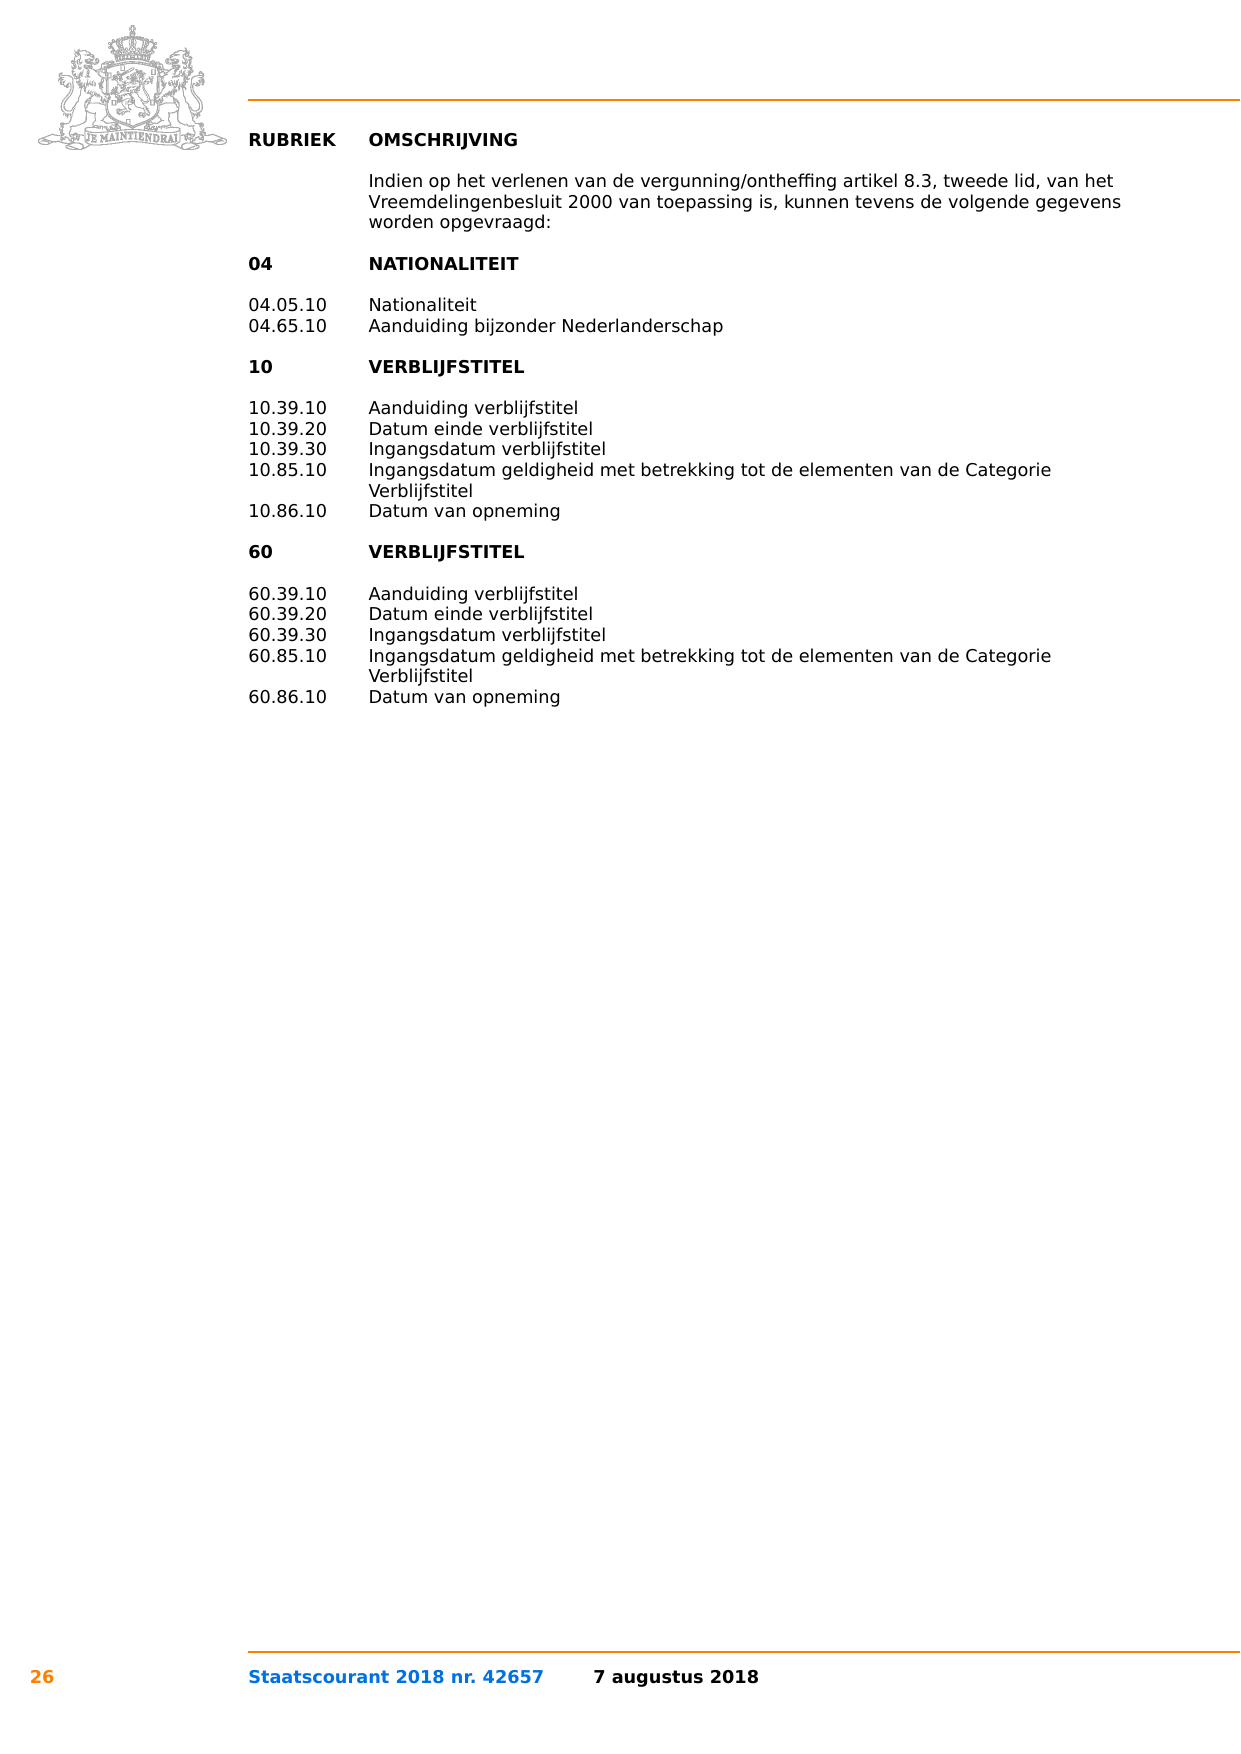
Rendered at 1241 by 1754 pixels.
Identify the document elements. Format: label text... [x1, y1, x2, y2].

table_cell [248, 563, 362, 584]
table_cell [248, 274, 362, 295]
table_header OMSCHRIJVING [363, 130, 1163, 151]
table_cell 60.85.10 [248, 646, 362, 687]
table_cell 60.86.10 [248, 687, 362, 707]
picture [38, 25, 227, 150]
table_cell Datum van opneming [363, 501, 1163, 522]
table_cell [248, 336, 362, 357]
table_cell [363, 336, 1163, 357]
table_cell [363, 151, 1163, 171]
table_cell VERBLIJFSTITEL [363, 543, 1163, 563]
table_cell 60.39.10 [248, 584, 362, 604]
table_cell 10.39.30 [248, 439, 362, 460]
table_cell Nationaliteit [363, 295, 1163, 316]
table_cell Aanduiding verblijfstitel [363, 584, 1163, 604]
table_cell 04.65.10 [248, 316, 362, 336]
table_cell Ingangsdatum geldigheid met betrekking tot de elementen van de Categorie Verblijfstitel [363, 460, 1163, 501]
table_cell [363, 233, 1163, 254]
table_cell NATIONALITEIT [363, 254, 1163, 274]
table_cell Indien op het verlenen van de vergunning/ontheffing artikel 8.3, tweede lid, van het Vreemdelingenbesluit 2000 van toepassing is, kunnen tevens de volgende gegevens worden opgevraagd: [363, 171, 1163, 233]
table_cell Ingangsdatum verblijfstitel [363, 625, 1163, 646]
table_cell [363, 274, 1163, 295]
table_cell 10.85.10 [248, 460, 362, 501]
table_cell [363, 563, 1163, 584]
table_cell VERBLIJFSTITEL [363, 357, 1163, 377]
table_cell [248, 233, 362, 254]
table_cell 04.05.10 [248, 295, 362, 316]
table_cell [248, 171, 362, 233]
table_cell 60.39.20 [248, 604, 362, 625]
table_cell [363, 522, 1163, 542]
table_cell 60 [248, 543, 362, 563]
table_cell 10.39.20 [248, 419, 362, 439]
table_cell 10.86.10 [248, 501, 362, 522]
table_cell Aanduiding verblijfstitel [363, 398, 1163, 419]
table_cell [248, 378, 362, 398]
table_cell [248, 151, 362, 171]
table_cell Datum einde verblijfstitel [363, 419, 1163, 439]
table_cell 60.39.30 [248, 625, 362, 646]
table_cell Ingangsdatum geldigheid met betrekking tot de elementen van de Categorie Verblijfstitel [363, 646, 1163, 687]
table_cell 10.39.10 [248, 398, 362, 419]
table_cell Aanduiding bijzonder Nederlanderschap [363, 316, 1163, 336]
table_header RUBRIEK [248, 130, 362, 151]
table_cell 04 [248, 254, 362, 274]
table_cell 10 [248, 357, 362, 377]
table_cell [248, 522, 362, 542]
table_cell Datum einde verblijfstitel [363, 604, 1163, 625]
table_cell Datum van opneming [363, 687, 1163, 707]
table_cell Ingangsdatum verblijfstitel [363, 439, 1163, 460]
table_cell [363, 378, 1163, 398]
